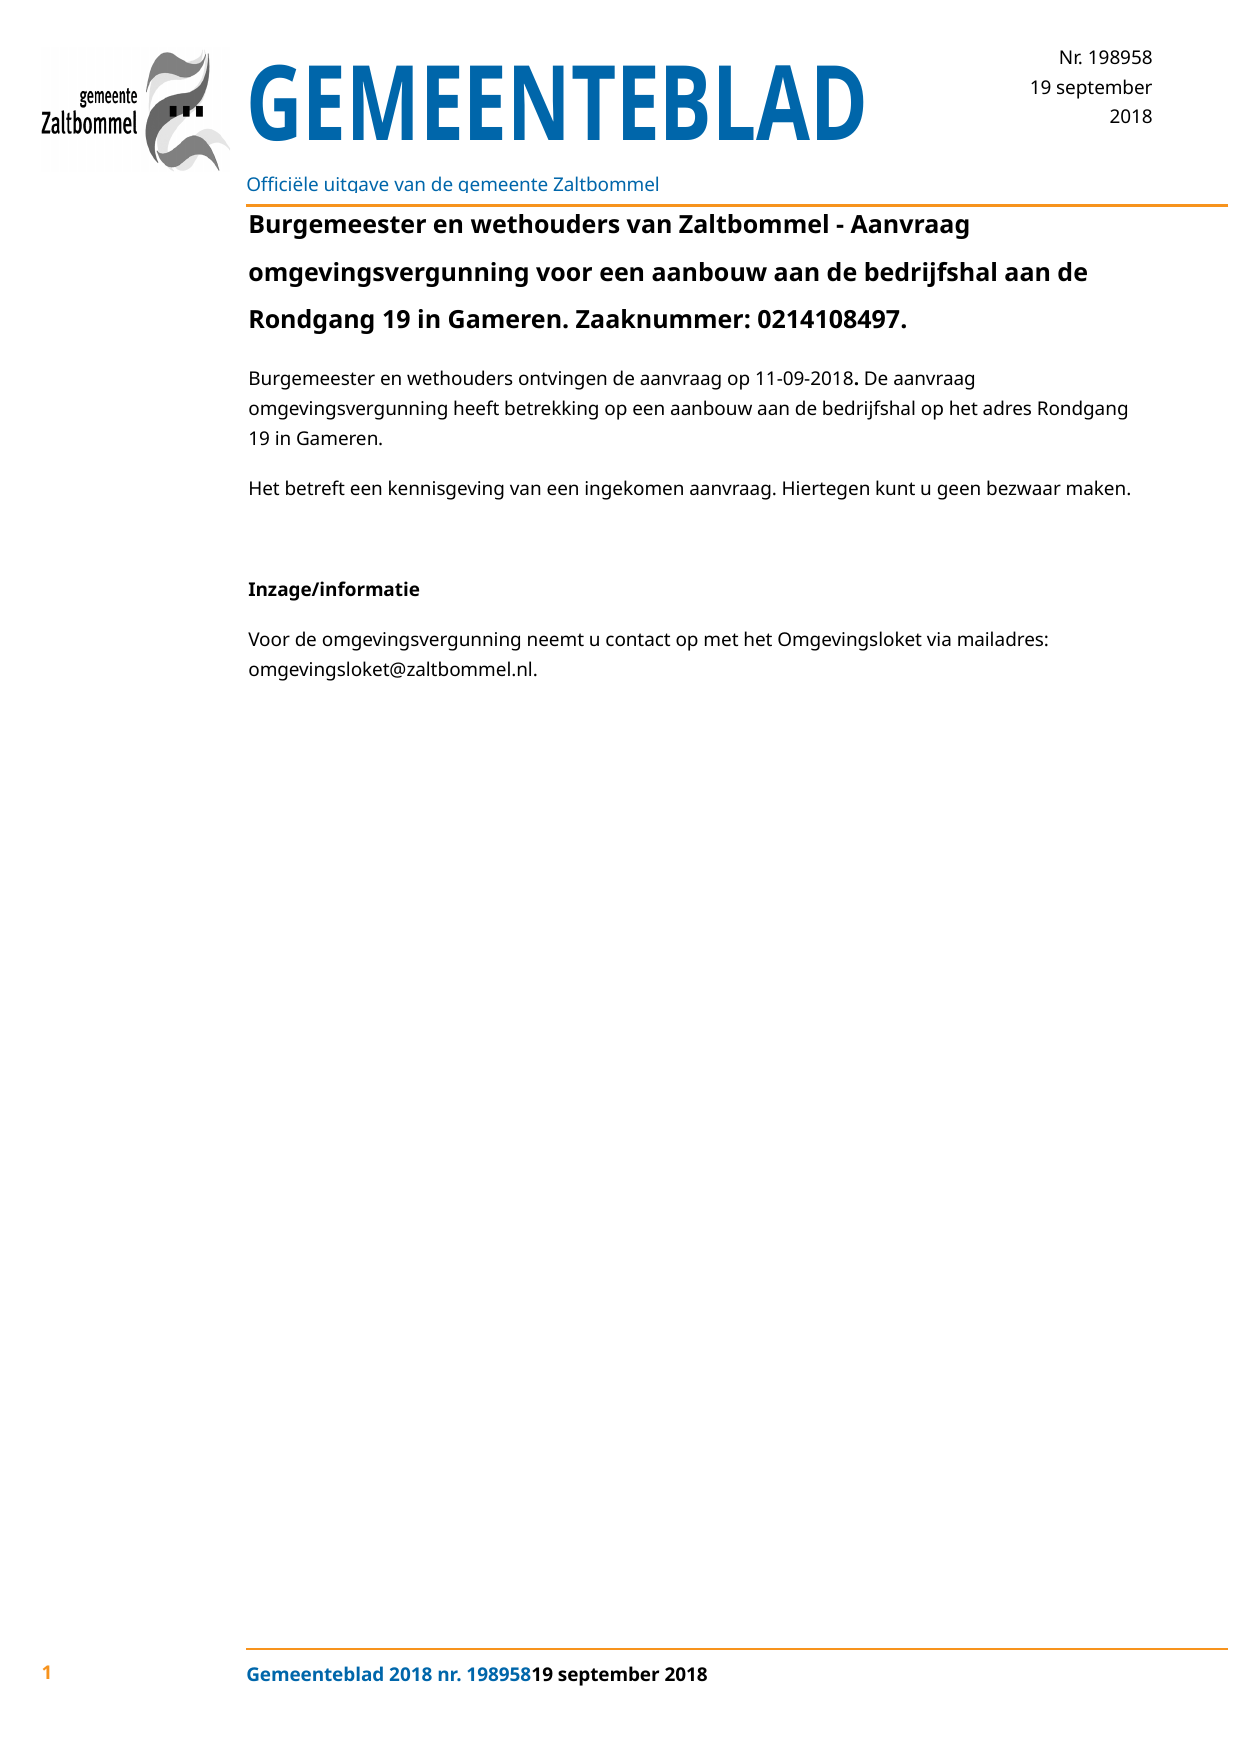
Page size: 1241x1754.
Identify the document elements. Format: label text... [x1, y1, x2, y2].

text Burgemeester en wethouders ontvingen de aanvraag op 11-09-2018. De aanvraag omgevingsvergunning heeft betrekking op een aanbouw aan de bedrijfshal op het adres Rondgang 19 in Gameren. [248, 366, 1152, 450]
text Inzage/informatie [248, 576, 1152, 602]
picture [41, 47, 231, 172]
text Voor de omgevingsvergunning neemt u contact op met het Omgevingsloket via mailadres: omgevingsloket@zaltbommel.nl. [248, 626, 1152, 682]
text Burgemeester en wethouders van Zaltbommel - Aanvraag omgevingsvergunning voor een aanbouw aan de bedrijfshal aan de Rondgang 19 in Gameren. Zaaknummer: 0214108497. [248, 207, 1152, 336]
text Het betreft een kennisgeving van een ingekomen aanvraag. Hiertegen kunt u geen bezwaar maken. [248, 475, 1152, 501]
